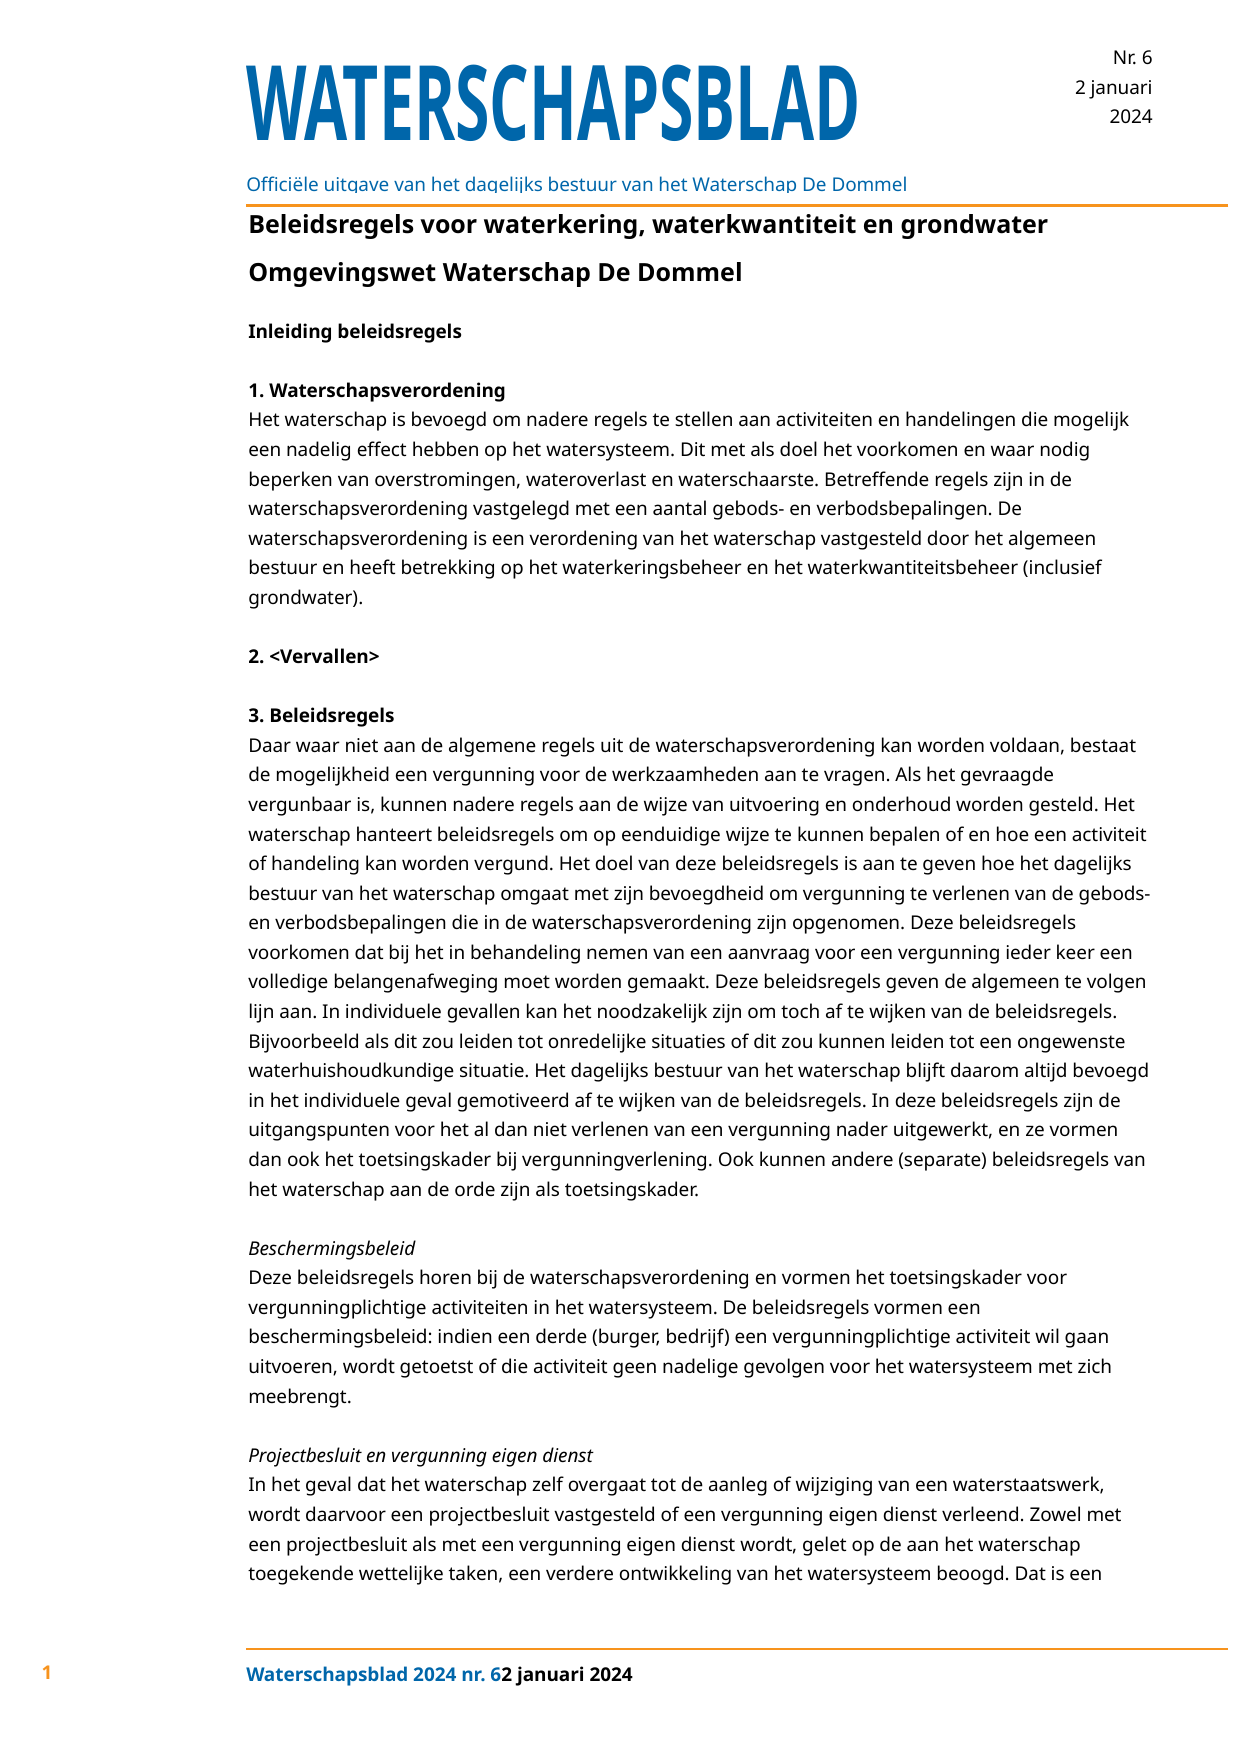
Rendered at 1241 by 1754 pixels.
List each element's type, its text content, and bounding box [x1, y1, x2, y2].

text 1. Waterschapsverordening [248, 377, 1152, 403]
text Het waterschap is bevoegd om nadere regels te stellen aan activiteiten en handelingen die mogelijk een nadelig effect hebben op het watersysteem. Dit met als doel het voorkomen en waar nodig beperken van overstromingen, wateroverlast en waterschaarste. Betreffende regels zijn in de waterschapsverordening vastgelegd met een aantal gebods- en verbodsbepalingen. De waterschapsverordening is een verordening van het waterschap vastgesteld door het algemeen bestuur en heeft betrekking op het waterkeringsbeheer en het waterkwantiteitsbeheer (inclusief grondwater). [248, 407, 1152, 610]
text Beschermingsbeleid [248, 1235, 1152, 1261]
text Beleidsregels voor waterkering, waterkwantiteit en grondwater Omgevingswet Waterschap De Dommel [248, 207, 1152, 288]
text Deze beleidsregels horen bij de waterschapsverordening en vormen het toetsingskader voor vergunningplichtige activiteiten in het watersysteem. De beleidsregels vormen een beschermingsbeleid: indien een derde (burger, bedrijf) een vergunningplichtige activiteit wil gaan uitvoeren, wordt getoetst of die activiteit geen nadelige gevolgen voor het watersysteem met zich meebrengt. [248, 1264, 1152, 1409]
text 3. Beleidsregels [248, 702, 1152, 728]
picture [41, 47, 231, 172]
text In het geval dat het waterschap zelf overgaat tot de aanleg of wijziging van een waterstaatswerk, wordt daarvoor een projectbesluit vastgesteld of een vergunning eigen dienst verleend. Zowel met een projectbesluit als met een vergunning eigen dienst wordt, gelet op de aan het waterschap toegekende wettelijke taken, een verdere ontwikkeling van het watersysteem beoogd. Dat is een [248, 1472, 1152, 1586]
text Inleiding beleidsregels [248, 318, 1152, 344]
text Daar waar niet aan de algemene regels uit de waterschapsverordening kan worden voldaan, bestaat de mogelijkheid een vergunning voor de werkzaamheden aan te vragen. Als het gevraagde vergunbaar is, kunnen nadere regels aan de wijze van uitvoering en onderhoud worden gesteld. Het waterschap hanteert beleidsregels om op eenduidige wijze te kunnen bepalen of en hoe een activiteit of handeling kan worden vergund. Het doel van deze beleidsregels is aan te geven hoe het dagelijks bestuur van het waterschap omgaat met zijn bevoegdheid om vergunning te verlenen van de gebods- en verbodsbepalingen die in de waterschapsverordening zijn opgenomen. Deze beleidsregels voorkomen dat bij het in behandeling nemen van een aanvraag voor een vergunning ieder keer een volledige belangenafweging moet worden gemaakt. Deze beleidsregels geven de algemeen te volgen lijn aan. In individuele gevallen kan het noodzakelijk zijn om toch af te wijken van de beleidsregels. Bijvoorbeeld als dit zou leiden tot onredelijke situaties of dit zou kunnen leiden tot een ongewenste waterhuishoudkundige situatie. Het dagelijks bestuur van het waterschap blijft daarom altijd bevoegd in het individuele geval gemotiveerd af te wijken van de beleidsregels. In deze beleidsregels zijn de uitgangspunten voor het al dan niet verlenen van een vergunning nader uitgewerkt, en ze vormen dan ook het toetsingskader bij vergunningverlening. Ook kunnen andere (separate) beleidsregels van het waterschap aan de orde zijn als toetsingskader. [248, 732, 1152, 1202]
text 2. <Vervallen> [248, 643, 1152, 669]
text Projectbesluit en vergunning eigen dienst [248, 1442, 1152, 1468]
